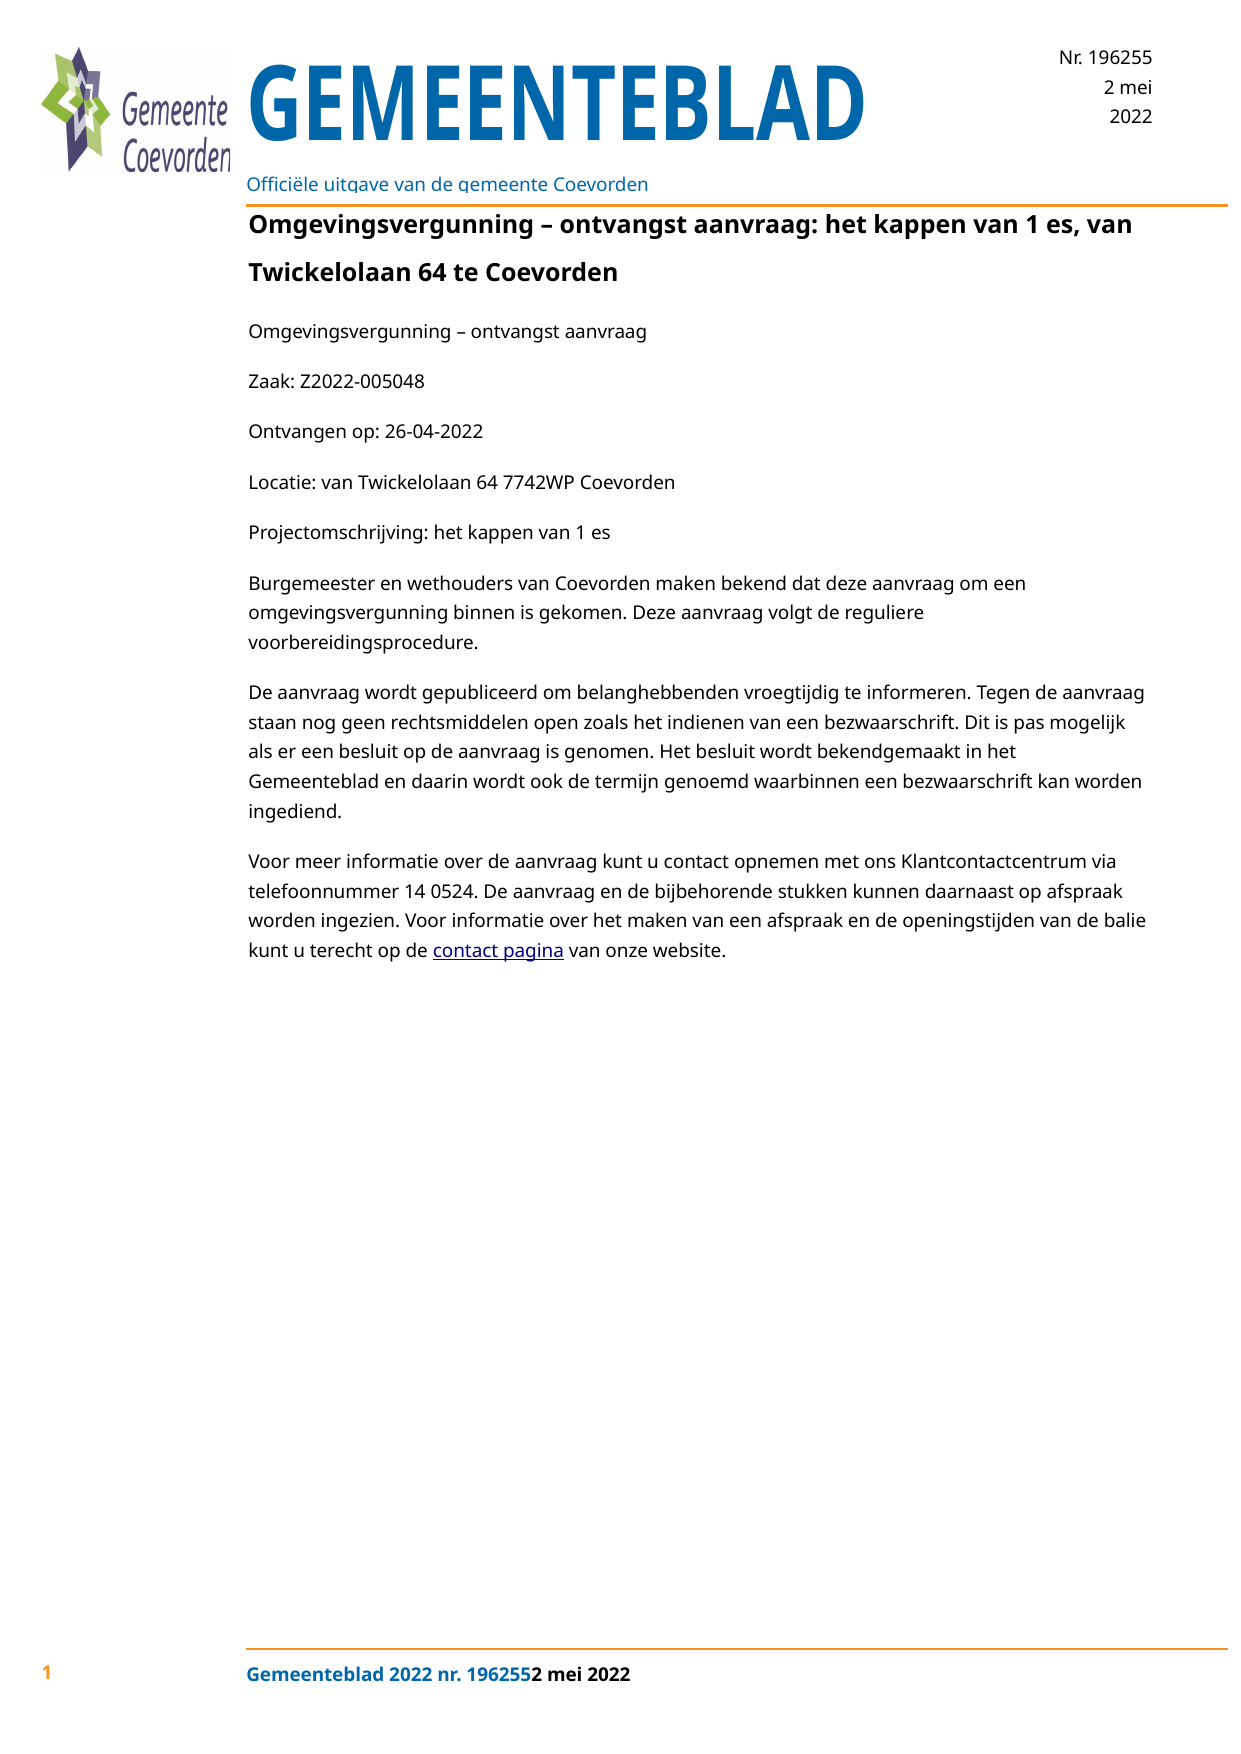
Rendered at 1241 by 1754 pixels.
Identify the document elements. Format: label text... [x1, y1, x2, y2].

text Voor meer informatie over de aanvraag kunt u contact opnemen met ons Klantcontactcentrum via telefoonnummer 14 0524. De aanvraag en de bijbehorende stukken kunnen daarnaast op afspraak worden ingezien. Voor informatie over het maken van een afspraak en de openingstijden van de balie kunt u terecht op de contact pagina van onze website. [248, 848, 1152, 963]
text De aanvraag wordt gepubliceerd om belanghebbenden vroegtijdig te informeren. Tegen de aanvraag staan nog geen rechtsmiddelen open zoals het indienen van een bezwaarschrift. Dit is pas mogelijk als er een besluit op de aanvraag is genomen. Het besluit wordt bekendgemaakt in het Gemeenteblad en daarin wordt ook de termijn genoemd waarbinnen een bezwaarschrift kan worden ingediend. [248, 679, 1152, 824]
picture [41, 47, 231, 172]
text Ontvangen op: 26-04-2022 [248, 419, 1152, 444]
text Locatie: van Twickelolaan 64 7742WP Coevorden [248, 469, 1152, 495]
text Burgemeester en wethouders van Coevorden maken bekend dat deze aanvraag om een omgevingsvergunning binnen is gekomen. Deze aanvraag volgt de reguliere voorbereidingsprocedure. [248, 570, 1152, 655]
text Zaak: Z2022-005048 [248, 368, 1152, 394]
text Projectomschrijving: het kappen van 1 es [248, 519, 1152, 545]
text Omgevingsvergunning – ontvangst aanvraag: het kappen van 1 es, van Twickelolaan 64 te Coevorden [248, 207, 1152, 288]
text Omgevingsvergunning – ontvangst aanvraag [248, 318, 1152, 344]
